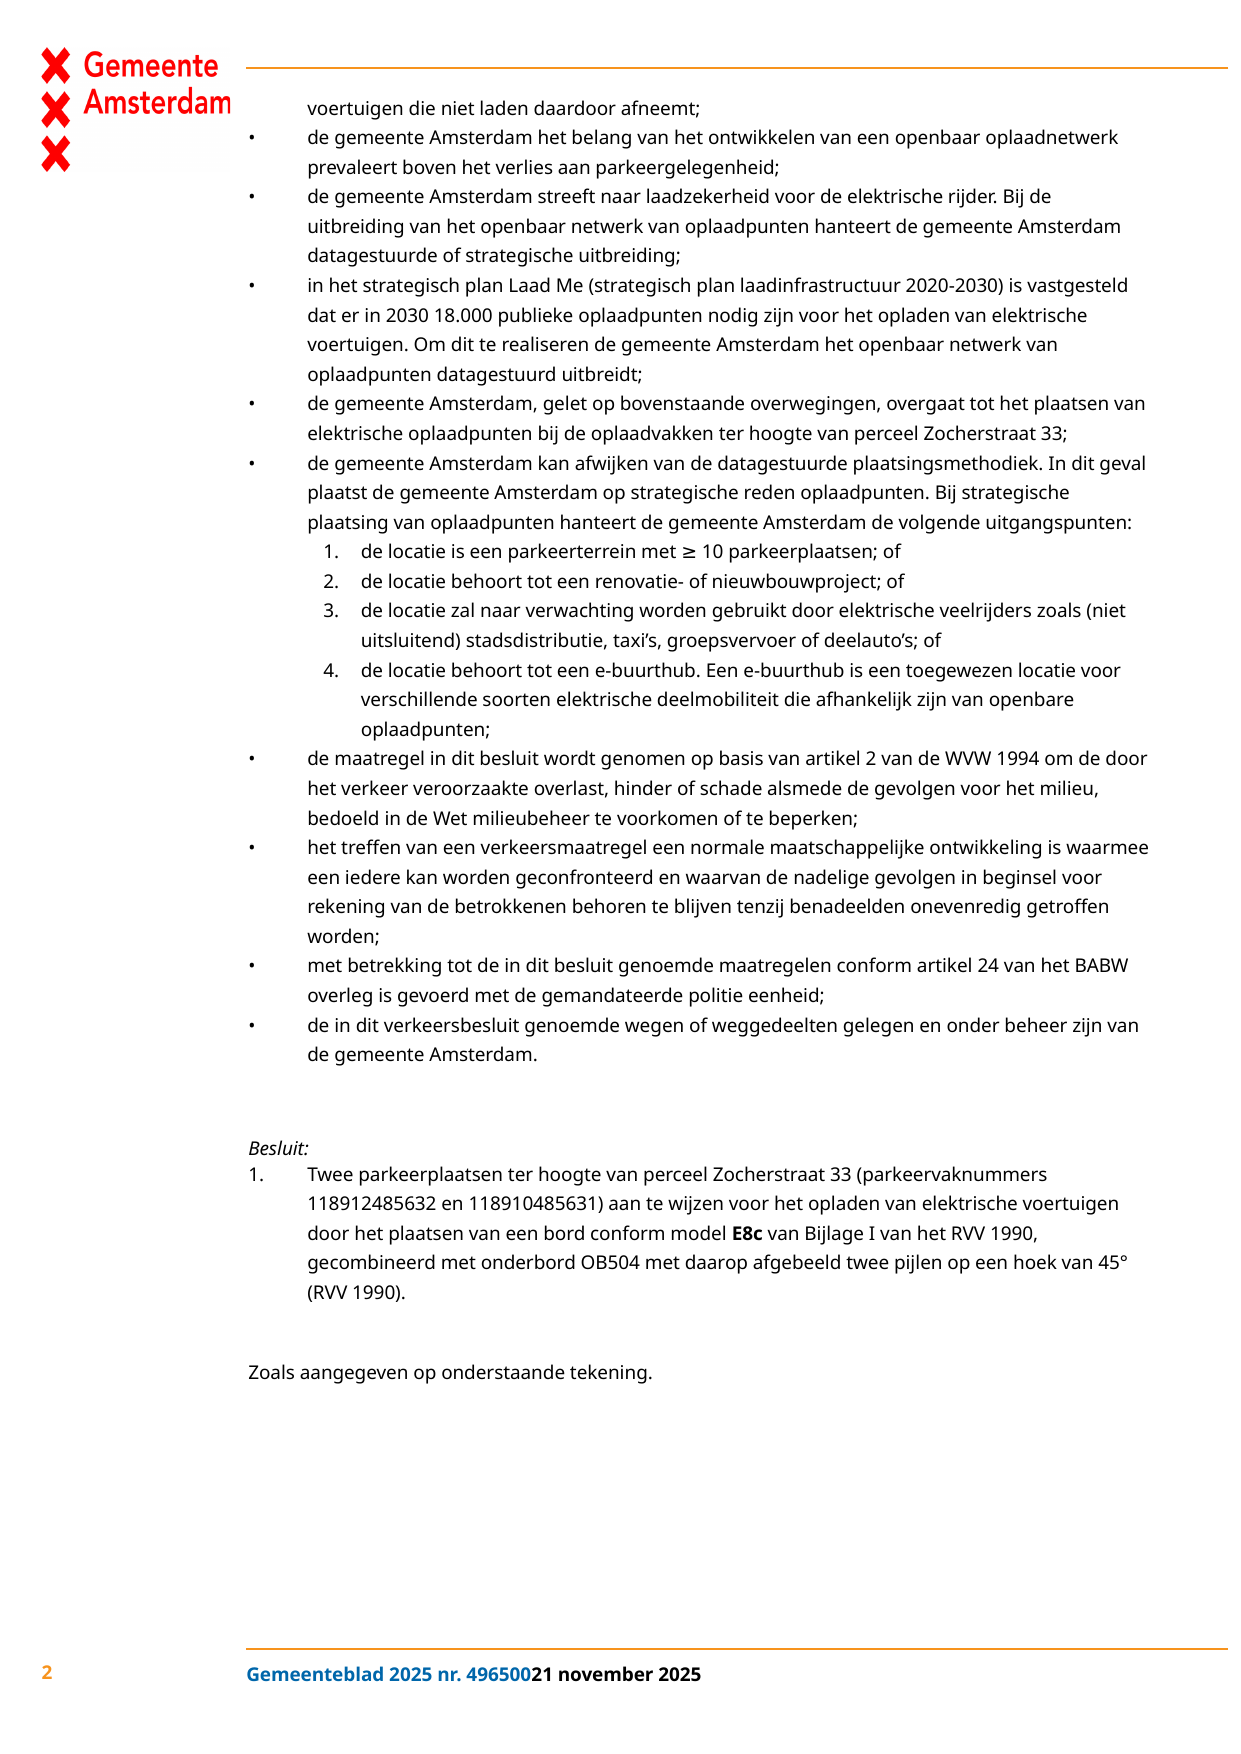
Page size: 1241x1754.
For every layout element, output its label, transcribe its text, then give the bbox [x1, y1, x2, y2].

list Twee parkeerplaatsen ter hoogte van perceel Zocherstraat 33 (parkeervaknummers 118912485632 en 118910485631) aan te wijzen voor het opladen van elektrische voertuigen door het plaatsen van een bord conform model E8c van Bijlage I van het RVV 1990, gecombineerd met onderbord OB504 met daarop afgebeeld twee pijlen op een hoek van 45° (RVV 1990). [248, 1161, 1152, 1305]
list met betrekking tot de in dit besluit genoemde maatregelen conform artikel 24 van het BABW overleg is gevoerd met de gemandateerde politie eenheid; [248, 953, 1152, 1008]
list de gemeente Amsterdam streeft naar laadzekerheid voor de elektrische rijder. Bij de uitbreiding van het openbaar netwerk van oplaadpunten hanteert de gemeente Amsterdam datagestuurde of strategische uitbreiding; [248, 183, 1152, 268]
list voertuigen die niet laden daardoor afneemt; [248, 95, 1152, 121]
picture [41, 47, 231, 172]
list de maatregel in dit besluit wordt genomen op basis van artikel 2 van de WVW 1994 om de door het verkeer veroorzaakte overlast, hinder of schade alsmede de gevolgen voor het milieu, bedoeld in de Wet milieubeheer te voorkomen of te beperken; [248, 746, 1152, 831]
list in het strategisch plan Laad Me (strategisch plan laadinfrastructuur 2020-2030) is vastgesteld dat er in 2030 18.000 publieke oplaadpunten nodig zijn voor het opladen van elektrische voertuigen. Om dit te realiseren de gemeente Amsterdam het openbaar netwerk van oplaadpunten datagestuurd uitbreidt; [248, 272, 1152, 387]
list de gemeente Amsterdam, gelet op bovenstaande overwegingen, overgaat tot het plaatsen van elektrische oplaadpunten bij de oplaadvakken ter hoogte van perceel Zocherstraat 33; [248, 391, 1152, 446]
text Besluit: [248, 1135, 1152, 1161]
list de gemeente Amsterdam kan afwijken van de datagestuurde plaatsingsmethodiek. In dit geval plaatst de gemeente Amsterdam op strategische reden oplaadpunten. Bij strategische plaatsing van oplaadpunten hanteert de gemeente Amsterdam de volgende uitgangspunten: [248, 450, 1152, 535]
list de locatie behoort tot een e-buurthub. Een e-buurthub is een toegewezen locatie voor verschillende soorten elektrische deelmobiliteit die afhankelijk zijn van openbare oplaadpunten; [323, 657, 1152, 742]
list de locatie is een parkeerterrein met ≥ 10 parkeerplaatsen; of [323, 538, 1152, 564]
list de gemeente Amsterdam het belang van het ontwikkelen van een openbaar oplaadnetwerk prevaleert boven het verlies aan parkeergelegenheid; [248, 124, 1152, 180]
text Zoals aangegeven op onderstaande tekening. [248, 1359, 1152, 1385]
list de locatie zal naar verwachting worden gebruikt door elektrische veelrijders zoals (niet uitsluitend) stadsdistributie, taxi’s, groepsvervoer of deelauto’s; of [323, 598, 1152, 653]
list het treffen van een verkeersmaatregel een normale maatschappelijke ontwikkeling is waarmee een iedere kan worden geconfronteerd en waarvan de nadelige gevolgen in beginsel voor rekening van de betrokkenen behoren te blijven tenzij benadeelden onevenredig getroffen worden; [248, 834, 1152, 949]
list de locatie behoort tot een renovatie- of nieuwbouwproject; of [323, 568, 1152, 594]
list de in dit verkeersbesluit genoemde wegen of weggedeelten gelegen en onder beheer zijn van de gemeente Amsterdam. [248, 1012, 1152, 1067]
